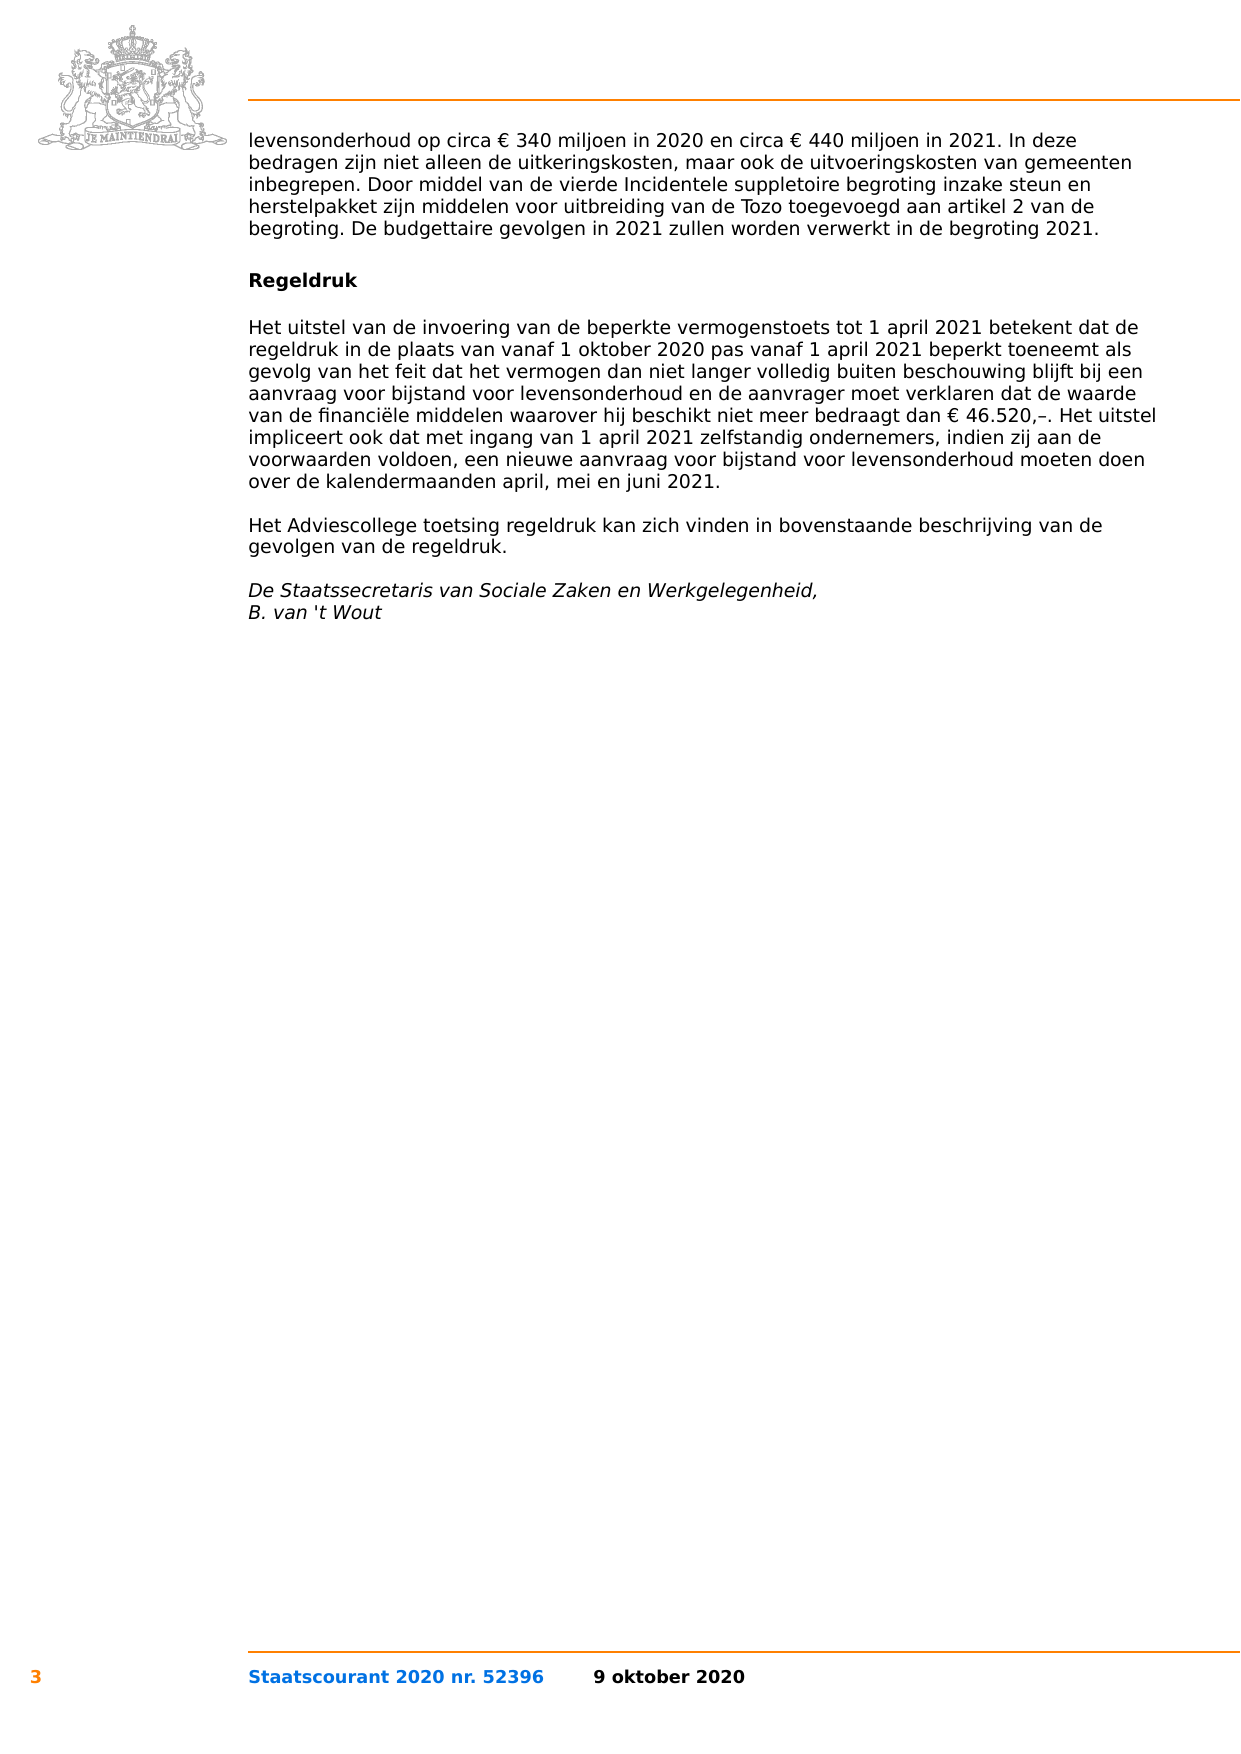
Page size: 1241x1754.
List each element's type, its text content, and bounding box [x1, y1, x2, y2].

text levensonderhoud op circa € 340 miljoen in 2020 en circa € 440 miljoen in 2021. In deze bedragen zijn niet alleen de uitkeringskosten, maar ook de uitvoeringskosten van gemeenten inbegrepen. Door middel van de vierde Incidentele suppletoire begroting inzake steun en herstelpakket zijn middelen voor uitbreiding van de Tozo toegevoegd aan artikel 2 van de begroting. De budgettaire gevolgen in 2021 zullen worden verwerkt in de begroting 2021. [248, 130, 1163, 240]
text Het uitstel van de invoering van de beperkte vermogenstoets tot 1 april 2021 betekent dat de regeldruk in de plaats van vanaf 1 oktober 2020 pas vanaf 1 april 2021 beperkt toeneemt als gevolg van het feit dat het vermogen dan niet langer volledig buiten beschouwing blijft bij een aanvraag voor bijstand voor levensonderhoud en de aanvrager moet verklaren dat de waarde van de financiële middelen waarover hij beschikt niet meer bedraagt dan € 46.520,–. Het uitstel impliceert ook dat met ingang van 1 april 2021 zelfstandig ondernemers, indien zij aan de voorwaarden voldoen, een nieuwe aanvraag voor bijstand voor levensonderhoud moeten doen over de kalendermaanden april, mei en juni 2021. [248, 317, 1163, 493]
text Het Adviescollege toetsing regeldruk kan zich vinden in bovenstaande beschrijving van de gevolgen van de regeldruk. [248, 514, 1163, 558]
subtitle Regeldruk [248, 270, 1163, 292]
picture [38, 25, 227, 150]
text De Staatssecretaris van Sociale Zaken en Werkgelegenheid, B. van 't Wout [248, 580, 1163, 624]
